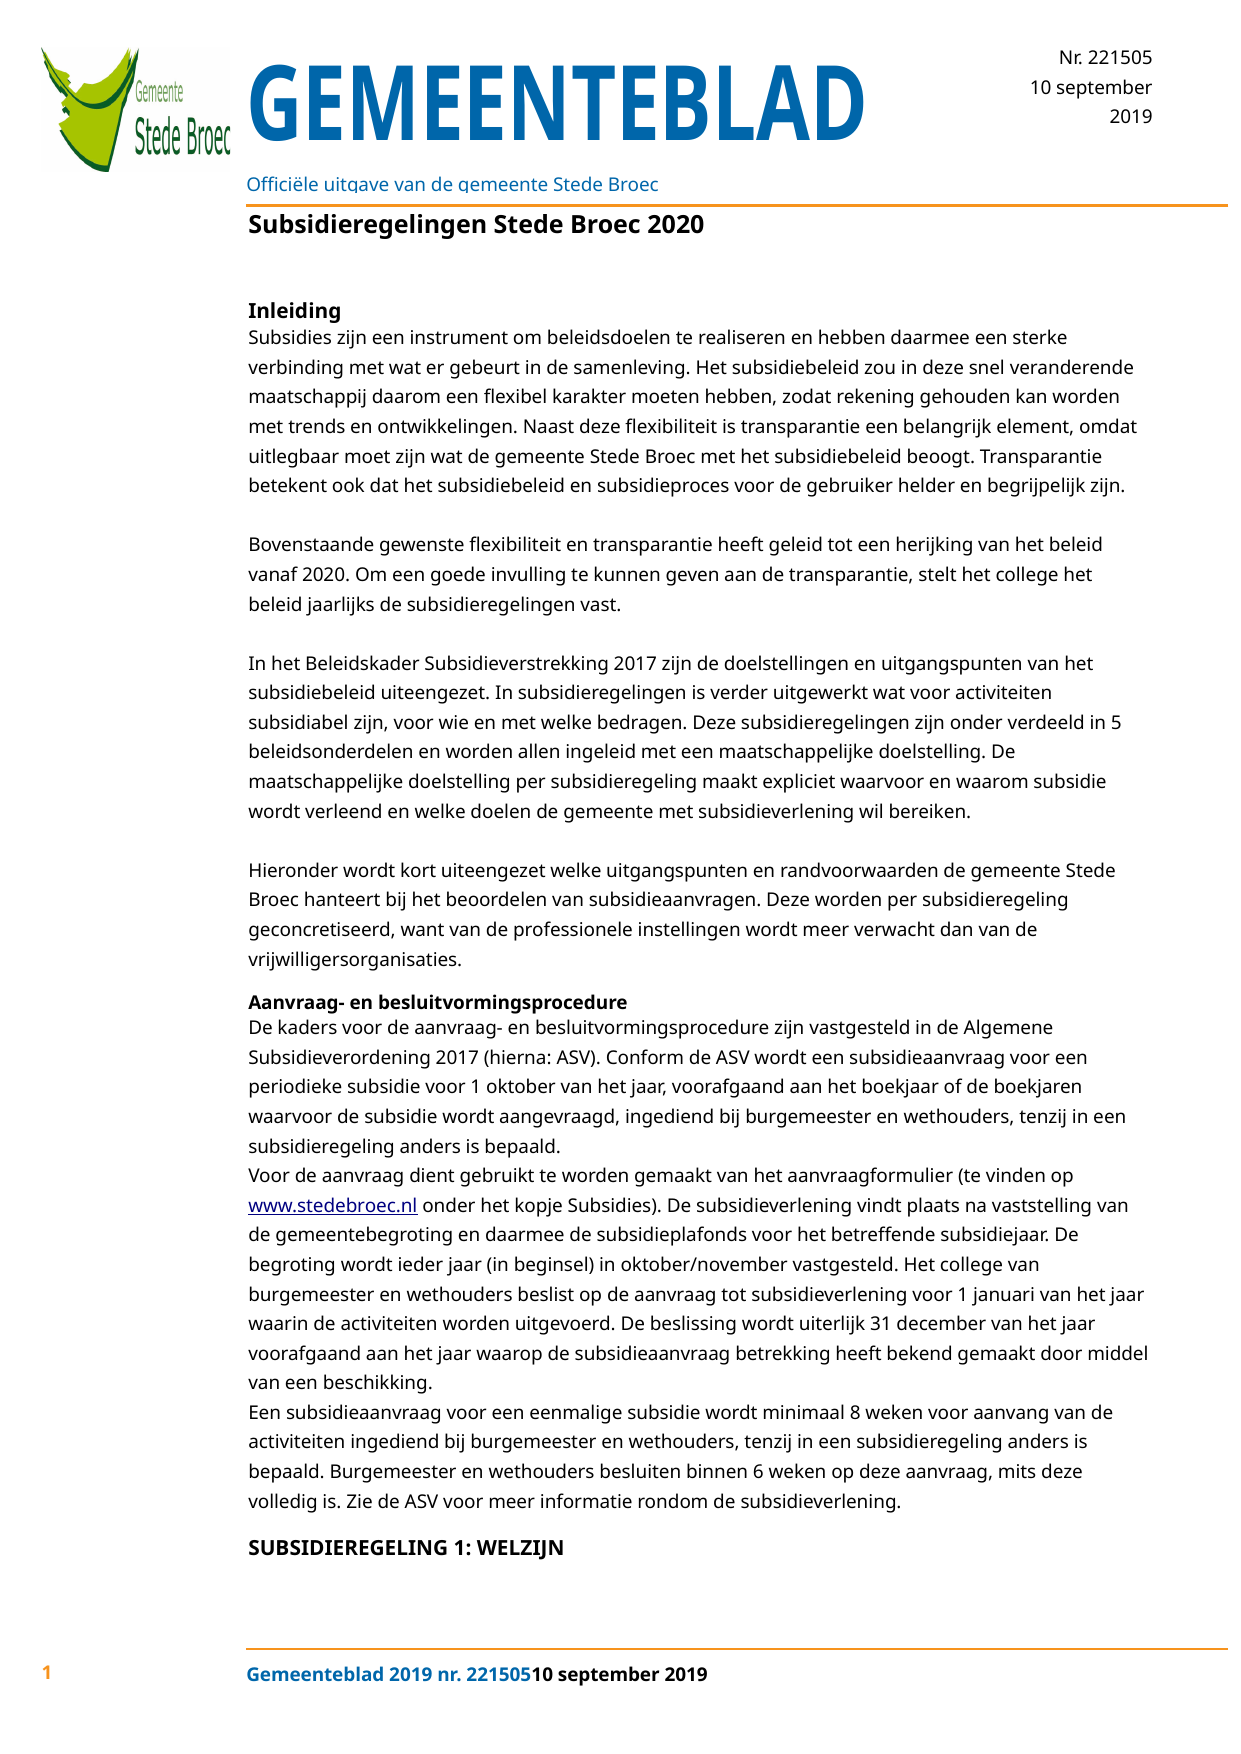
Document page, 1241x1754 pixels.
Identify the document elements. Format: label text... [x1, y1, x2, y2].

text SUBSIDIEREGELING 1: WELZIJN [248, 1533, 1152, 1562]
text Voor de aanvraag dient gebruikt te worden gemaakt van het aanvraagformulier (te vinden op www.stedebroec.nl onder het kopje Subsidies). De subsidieverlening vindt plaats na vaststelling van de gemeentebegroting en daarmee de subsidieplafonds voor het betreffende subsidiejaar. De begroting wordt ieder jaar (in beginsel) in oktober/november vastgesteld. Het college van burgemeester en wethouders beslist op de aanvraag tot subsidieverlening voor 1 januari van het jaar waarin de activiteiten worden uitgevoerd. De beslissing wordt uiterlijk 31 december van het jaar voorafgaand aan het jaar waarop de subsidieaanvraag betrekking heeft bekend gemaakt door middel van een beschikking. [248, 1162, 1152, 1395]
text De kaders voor de aanvraag- en besluitvormingsprocedure zijn vastgesteld in de Algemene Subsidieverordening 2017 (hierna: ASV). Conform de ASV wordt een subsidieaanvraag voor een periodieke subsidie voor 1 oktober van het jaar, voorafgaand aan het boekjaar of de boekjaren waarvoor de subsidie wordt aangevraagd, ingediend bij burgemeester en wethouders, tenzij in een subsidieregeling anders is bepaald. [248, 1014, 1152, 1159]
text Een subsidieaanvraag voor een eenmalige subsidie wordt minimaal 8 weken voor aanvang van de activiteiten ingediend bij burgemeester en wethouders, tenzij in een subsidieregeling anders is bepaald. Burgemeester en wethouders besluiten binnen 6 weken op deze aanvraag, mits deze volledig is. Zie de ASV voor meer informatie rondom de subsidieverlening. [248, 1399, 1152, 1514]
text Bovenstaande gewenste flexibiliteit en transparantie heeft geleid tot een herijking van het beleid vanaf 2020. Om een goede invulling te kunnen geven aan de transparantie, stelt het college het beleid jaarlijks de subsidieregelingen vast. [248, 532, 1152, 616]
text Aanvraag- en besluitvormingsprocedure [248, 989, 1152, 1014]
picture [41, 47, 231, 172]
text Inleiding [248, 296, 1152, 324]
text Hieronder wordt kort uiteengezet welke uitgangspunten en randvoorwaarden de gemeente Stede Broec hanteert bij het beoordelen van subsidieaanvragen. Deze worden per subsidieregeling geconcretiseerd, want van de professionele instellingen wordt meer verwacht dan van de vrijwilligersorganisaties. [248, 857, 1152, 971]
text Subsidies zijn een instrument om beleidsdoelen te realiseren en hebben daarmee een sterke verbinding met wat er gebeurt in de samenleving. Het subsidiebeleid zou in deze snel veranderende maatschappij daarom een flexibel karakter moeten hebben, zodat rekening gehouden kan worden met trends en ontwikkelingen. Naast deze flexibiliteit is transparantie een belangrijk element, omdat uitlegbaar moet zijn wat de gemeente Stede Broec met het subsidiebeleid beoogt. Transparantie betekent ook dat het subsidiebeleid en subsidieproces voor de gebruiker helder en begrijpelijk zijn. [248, 324, 1152, 498]
text In het Beleidskader Subsidieverstrekking 2017 zijn de doelstellingen en uitgangspunten van het subsidiebeleid uiteengezet. In subsidieregelingen is verder uitgewerkt wat voor activiteiten subsidiabel zijn, voor wie en met welke bedragen. Deze subsidieregelingen zijn onder verdeeld in 5 beleidsonderdelen en worden allen ingeleid met een maatschappelijke doelstelling. De maatschappelijke doelstelling per subsidieregeling maakt expliciet waarvoor en waarom subsidie wordt verleend en welke doelen de gemeente met subsidieverlening wil bereiken. [248, 650, 1152, 823]
text Subsidieregelingen Stede Broec 2020 [248, 207, 1152, 241]
